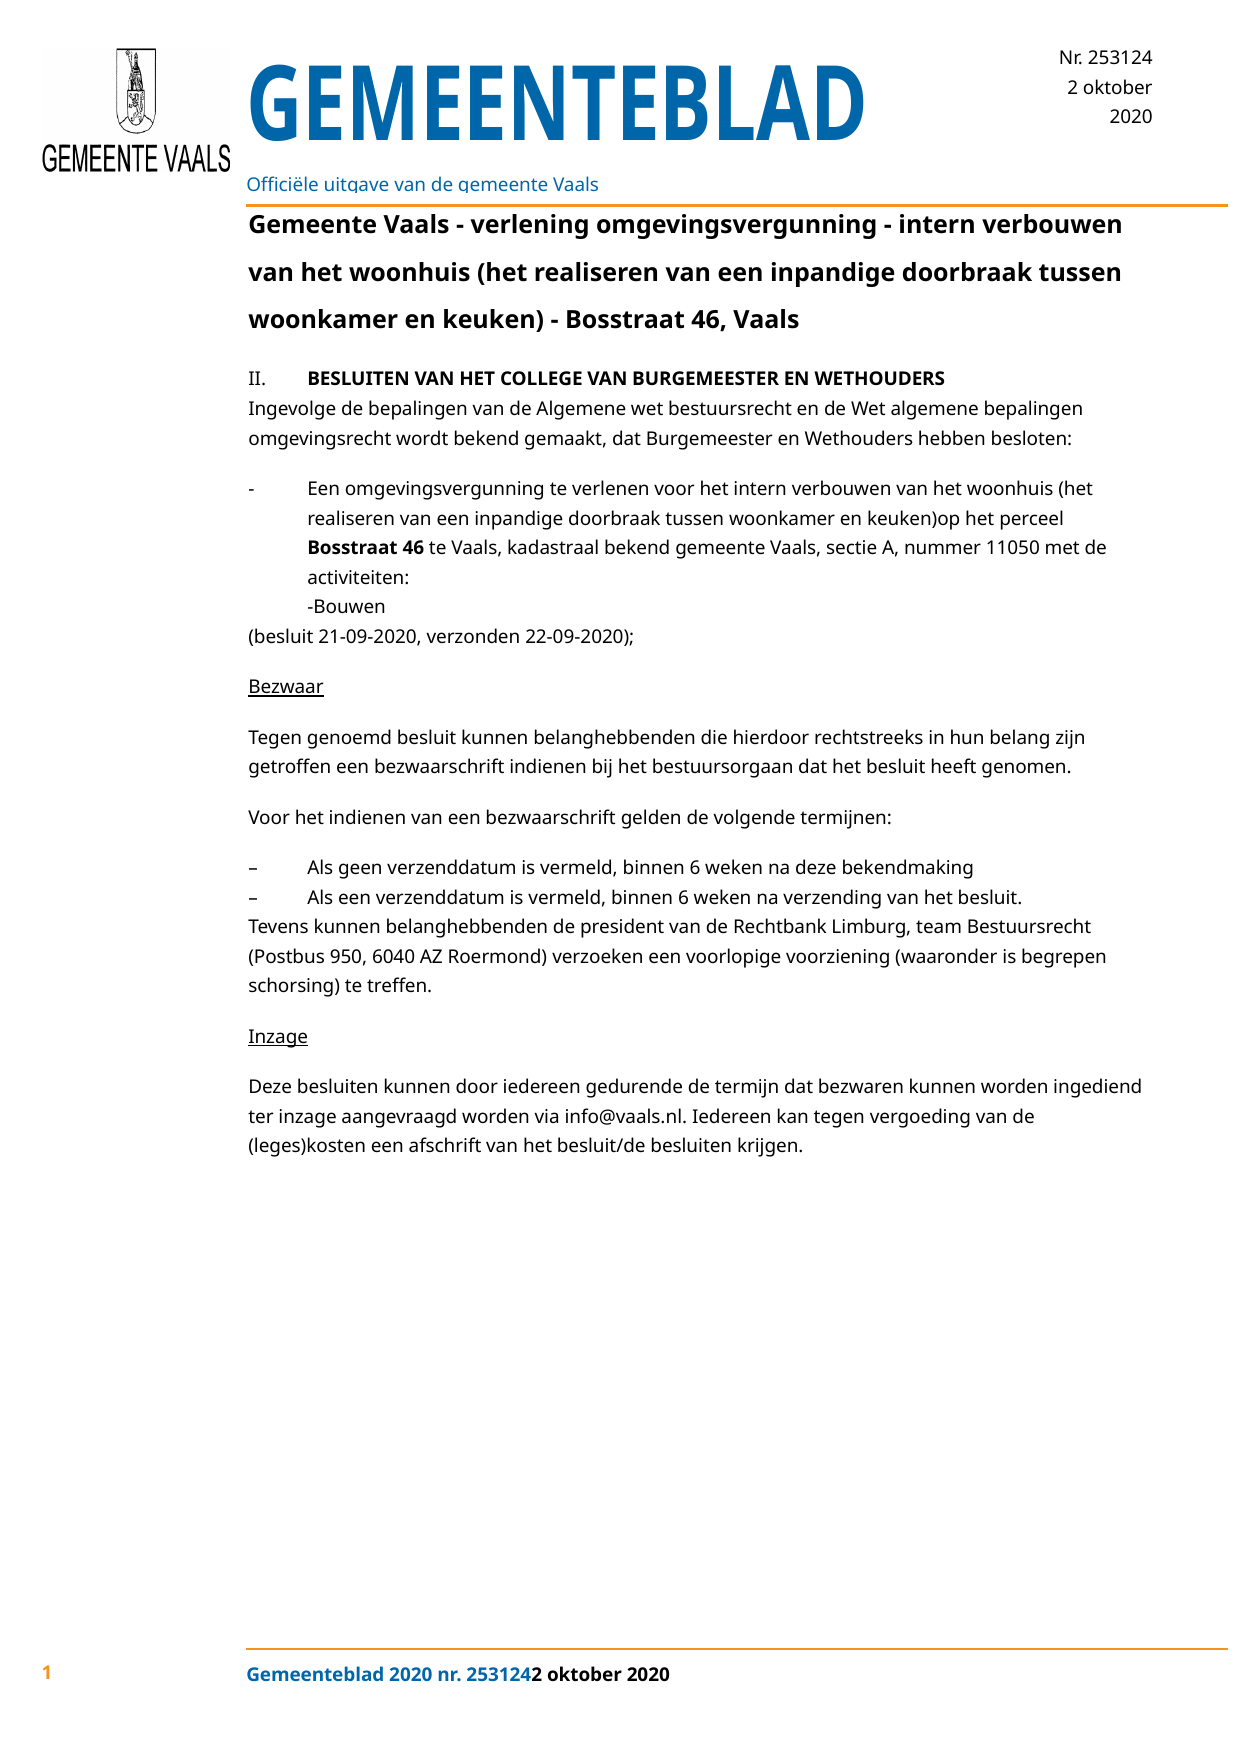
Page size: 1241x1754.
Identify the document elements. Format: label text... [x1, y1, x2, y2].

text Bezwaar [248, 673, 1152, 699]
list Als een verzenddatum is vermeld, binnen 6 weken na verzending van het besluit. [248, 884, 1152, 909]
list -Bouwen [248, 593, 1152, 619]
text Inzage [248, 1023, 1152, 1049]
text Tevens kunnen belanghebbenden de president van de Rechtbank Limburg, team Bestuursrecht (Postbus 950, 6040 AZ Roermond) verzoeken een voorlopige voorziening (waaronder is begrepen schorsing) te treffen. [248, 913, 1152, 998]
list Een omgevingsvergunning te verlenen voor het intern verbouwen van het woonhuis (het realiseren van een inpandige doorbraak tussen woonkamer en keuken)op het perceel Bosstraat 46 te Vaals, kadastraal bekend gemeente Vaals, sectie A, nummer 11050 met de activiteiten: [248, 475, 1152, 589]
text Tegen genoemd besluit kunnen belanghebbenden die hierdoor rechtstreeks in hun belang zijn getroffen een bezwaarschrift indienen bij het bestuursorgaan dat het besluit heeft genomen. [248, 724, 1152, 779]
text (besluit 21-09-2020, verzonden 22-09-2020); [248, 623, 1152, 649]
text Deze besluiten kunnen door iedereen gedurende de termijn dat bezwaren kunnen worden ingediend ter inzage aangevraagd worden via info@vaals.nl. Iedereen kan tegen vergoeding van de (leges)kosten een afschrift van het besluit/de besluiten krijgen. [248, 1073, 1152, 1158]
text Gemeente Vaals - verlening omgevingsvergunning - intern verbouwen van het woonhuis (het realiseren van een inpandige doorbraak tussen woonkamer en keuken) - Bosstraat 46, Vaals [248, 207, 1152, 336]
picture [41, 47, 231, 172]
text Voor het indienen van een bezwaarschrift gelden de volgende termijnen: [248, 804, 1152, 829]
list Als geen verzenddatum is vermeld, binnen 6 weken na deze bekendmaking [248, 854, 1152, 880]
text Ingevolge de bepalingen van de Algemene wet bestuursrecht en de Wet algemene bepalingen omgevingsrecht wordt bekend gemaakt, dat Burgemeester en Wethouders hebben besloten: [248, 395, 1152, 450]
list BESLUITEN VAN HET COLLEGE VAN BURGEMEESTER EN WETHOUDERS [248, 366, 1152, 391]
